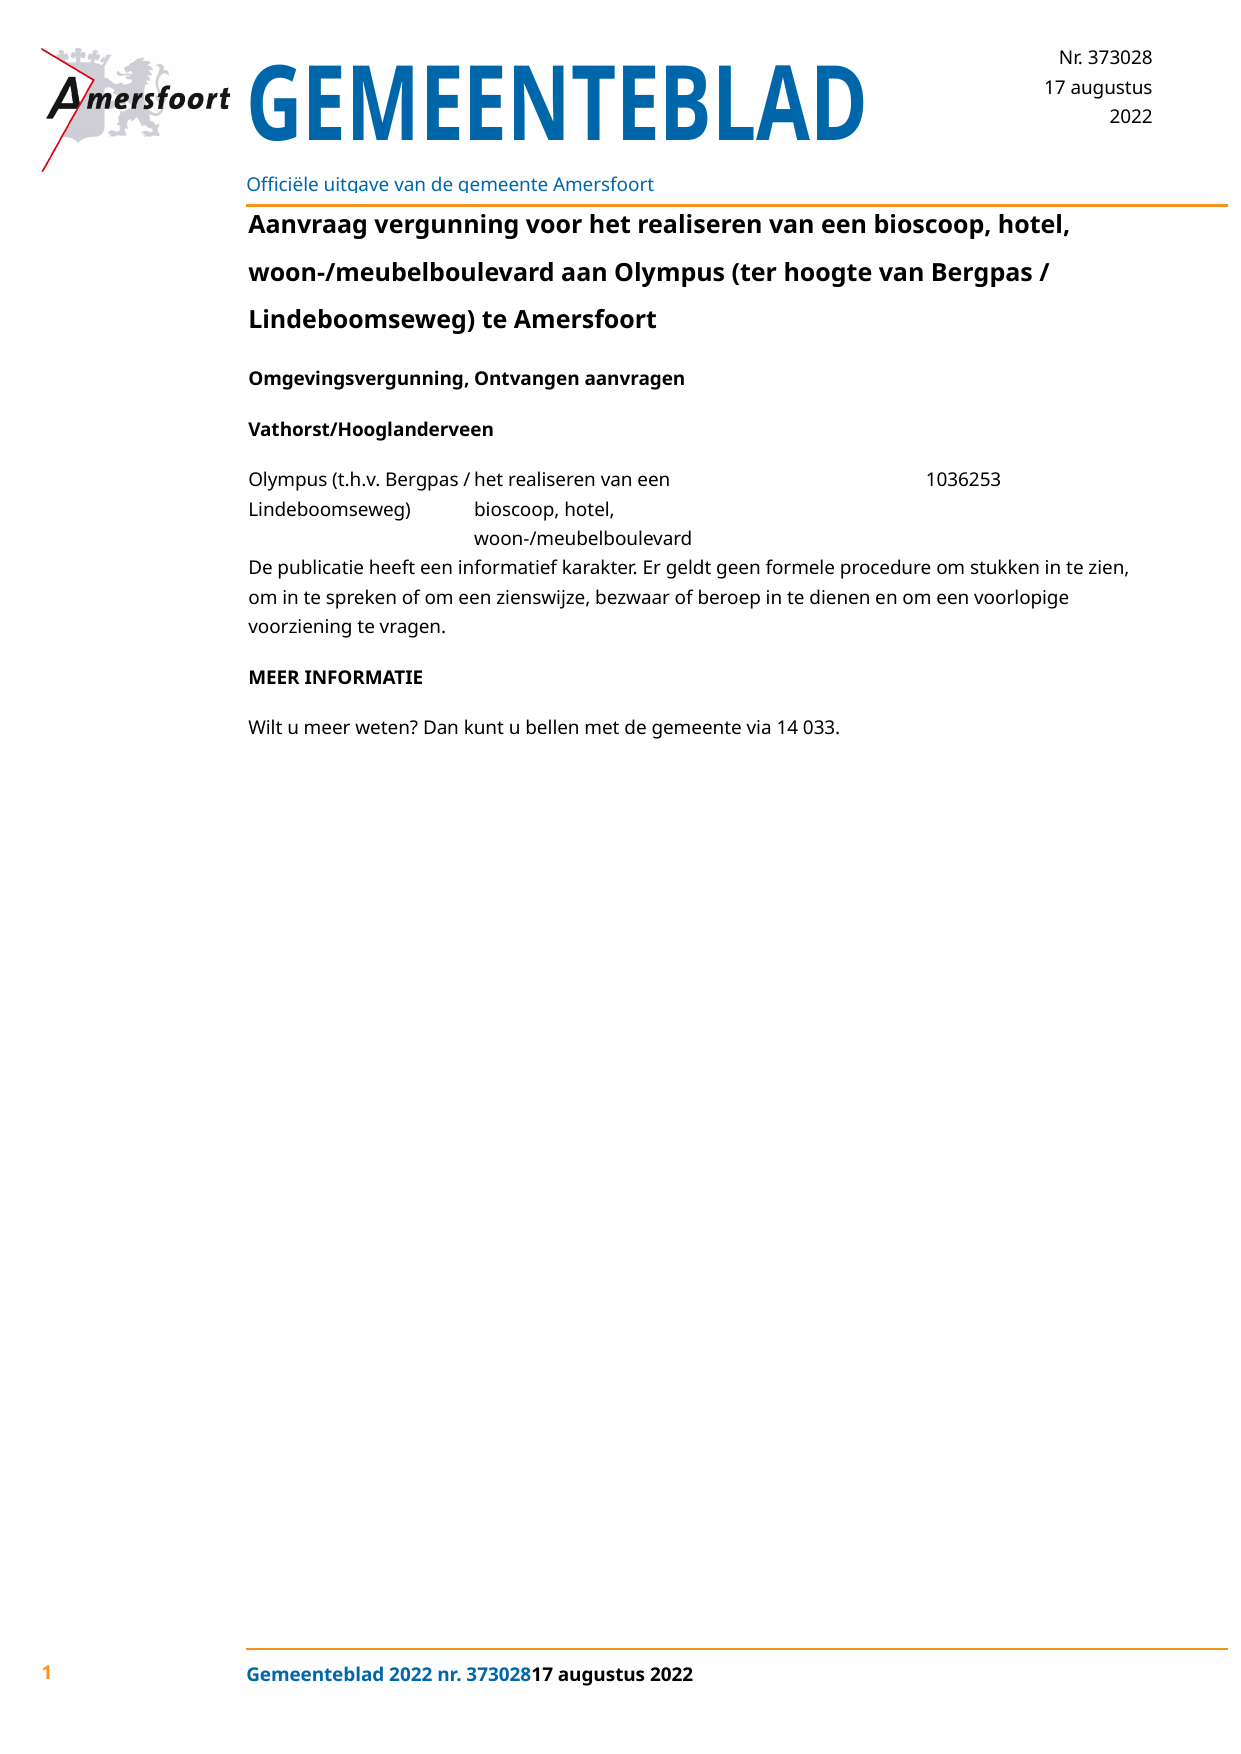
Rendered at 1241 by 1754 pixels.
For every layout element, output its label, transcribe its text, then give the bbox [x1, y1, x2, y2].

text Omgevingsvergunning, Ontvangen aanvragen [248, 366, 1152, 391]
text Aanvraag vergunning voor het realiseren van een bioscoop, hotel, woon-/meubelboulevard aan Olympus (ter hoogte van Bergpas / Lindeboomseweg) te Amersfoort [248, 207, 1152, 336]
table_header het realiseren van een bioscoop, hotel, woon-/meubelboulevard [474, 466, 700, 551]
picture [41, 47, 231, 172]
table_header 1036253 [926, 466, 1152, 551]
table_header Olympus (t.h.v. Bergpas / Lindeboomseweg) [248, 466, 474, 551]
text MEER INFORMATIE [248, 664, 1152, 690]
text Vathorst/Hooglanderveen [248, 416, 1152, 442]
text Wilt u meer weten? Dan kunt u bellen met de gemeente via 14 033. [248, 714, 1152, 740]
table_header [700, 466, 926, 551]
text De publicatie heeft een informatief karakter. Er geldt geen formele procedure om stukken in te zien, om in te spreken of om een zienswijze, bezwaar of beroep in te dienen en om een voorlopige voorziening te vragen. [248, 554, 1152, 639]
